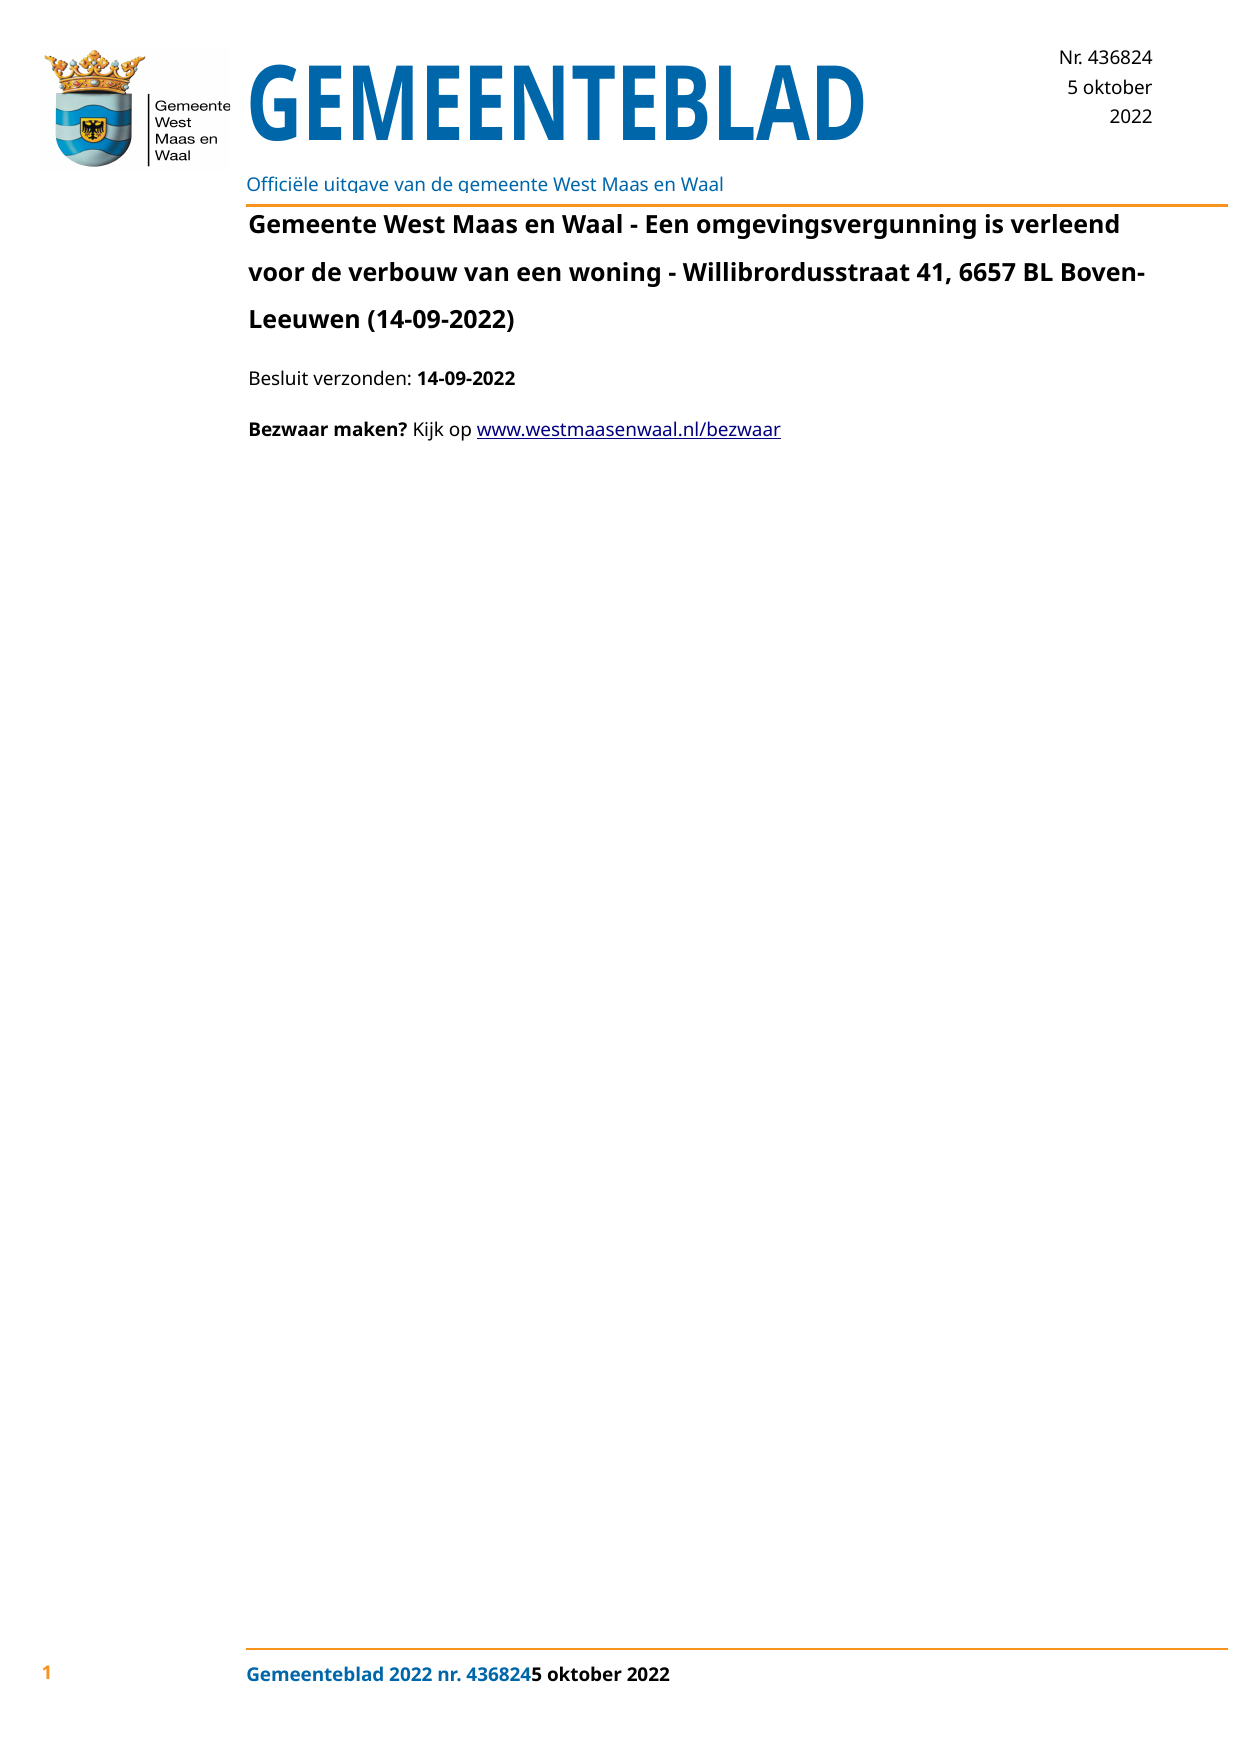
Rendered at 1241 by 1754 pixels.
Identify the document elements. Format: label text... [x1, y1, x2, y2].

picture [41, 47, 231, 172]
text Gemeente West Maas en Waal - Een omgevingsvergunning is verleend voor de verbouw van een woning - Willibrordusstraat 41, 6657 BL Boven-Leeuwen (14-09-2022) [248, 207, 1152, 336]
text Bezwaar maken? Kijk op www.westmaasenwaal.nl/bezwaar [248, 416, 1152, 442]
text Besluit verzonden: 14-09-2022 [248, 366, 1152, 391]
